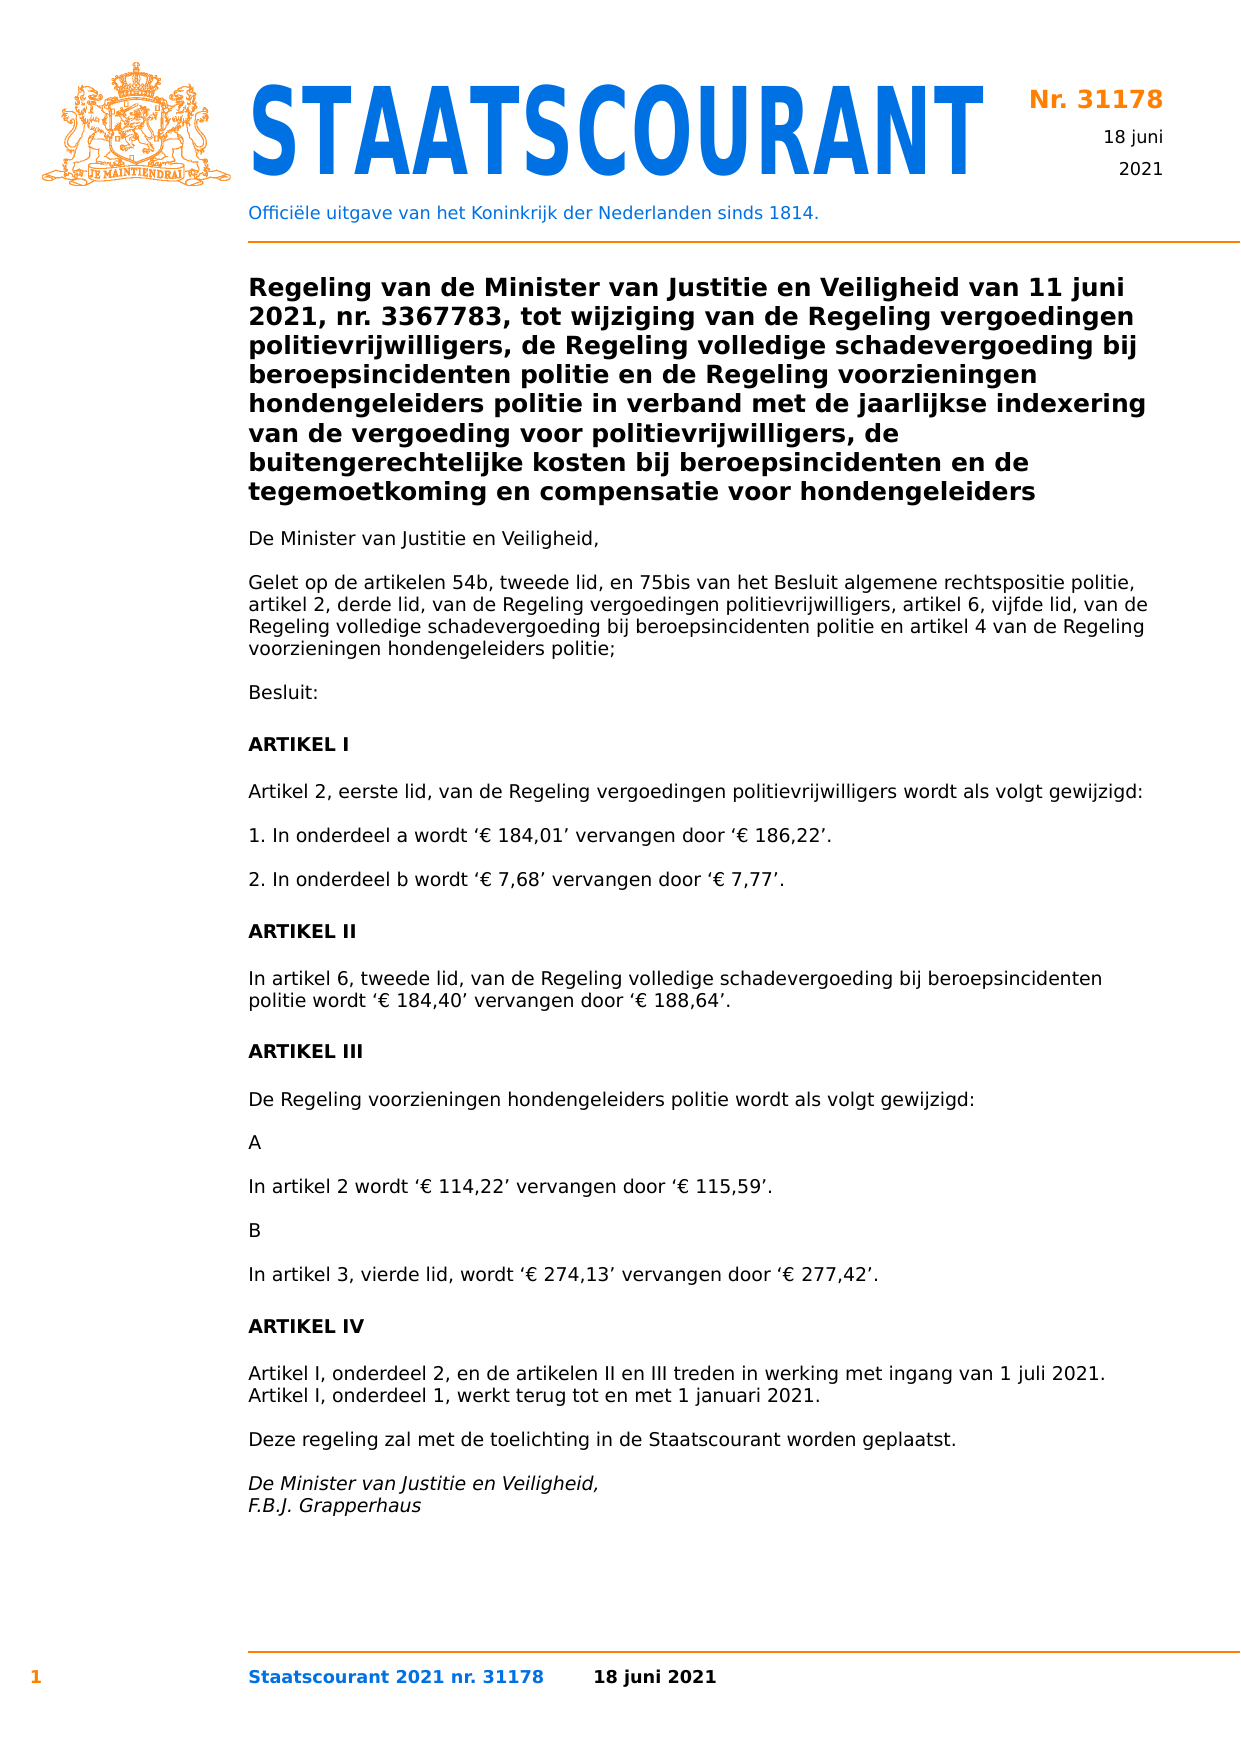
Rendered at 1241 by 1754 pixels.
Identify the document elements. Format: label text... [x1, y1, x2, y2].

subtitle ARTIKEL III [248, 1041, 1163, 1063]
text In artikel 2 wordt ‘€ 114,22’ vervangen door ‘€ 115,59’. [248, 1176, 1163, 1198]
text De Minister van Justitie en Veiligheid, F.B.J. Grapperhaus [248, 1472, 1163, 1516]
text A [248, 1132, 1163, 1154]
text De Minister van Justitie en Veiligheid, [248, 528, 1163, 550]
text Artikel 2, eerste lid, van de Regeling vergoedingen politievrijwilligers wordt als volgt gewijzigd: [248, 781, 1163, 803]
text Besluit: [248, 682, 1163, 704]
table_cell 18 juni [998, 121, 1240, 153]
table_header Nr. 31178 [998, 62, 1240, 121]
text In artikel 6, tweede lid, van de Regeling volledige schadevergoeding bij beroepsincidenten politie wordt ‘€ 184,40’ vervangen door ‘€ 188,64’. [248, 967, 1163, 1011]
text Deze regeling zal met de toelichting in de Staatscourant worden geplaatst. [248, 1429, 1163, 1451]
subtitle ARTIKEL II [248, 921, 1163, 942]
table_header [25, 62, 248, 241]
subtitle Regeling van de Minister van Justitie en Veiligheid van 11 juni 2021, nr. 3367783, tot wijziging van de Regeling vergoedingen politievrijwilligers, de Regeling volledige schadevergoeding bij beroepsincidenten politie en de Regeling voorzieningen hondengeleiders politie in verband met de jaarlijkse indexering van de vergoeding voor politievrijwilligers, de buitengerechtelijke kosten bij beroepsincidenten en de tegemoetkoming en compensatie voor hondengeleiders [248, 273, 1163, 506]
picture [41, 62, 231, 186]
text De Regeling voorzieningen hondengeleiders politie wordt als volgt gewijzigd: [248, 1088, 1163, 1110]
text In artikel 3, vierde lid, wordt ‘€ 274,13’ vervangen door ‘€ 277,42’. [248, 1264, 1163, 1286]
text Artikel I, onderdeel 2, en de artikelen II en III treden in werking met ingang van 1 juli 2021. [248, 1363, 1163, 1385]
subtitle ARTIKEL IV [248, 1316, 1163, 1338]
table_cell Officiële uitgave van het Koninkrijk der Nederlanden sinds 1814. [248, 203, 1240, 241]
text 1. In onderdeel a wordt ‘€ 184,01’ vervangen door ‘€ 186,22’. [248, 825, 1163, 847]
text Artikel I, onderdeel 1, werkt terug tot en met 1 januari 2021. [248, 1385, 1163, 1407]
subtitle ARTIKEL I [248, 734, 1163, 756]
text B [248, 1220, 1163, 1242]
table_cell 2021 [998, 153, 1240, 203]
text Gelet op de artikelen 54b, tweede lid, en 75bis van het Besluit algemene rechtspositie politie, artikel 2, derde lid, van de Regeling vergoedingen politievrijwilligers, artikel 6, vijfde lid, van de Regeling volledige schadevergoeding bij beroepsincidenten politie en artikel 4 van de Regeling voorzieningen hondengeleiders politie; [248, 572, 1163, 660]
text 2. In onderdeel b wordt ‘€ 7,68’ vervangen door ‘€ 7,77’. [248, 868, 1163, 891]
table_header STAATSCOURANT [248, 62, 998, 203]
